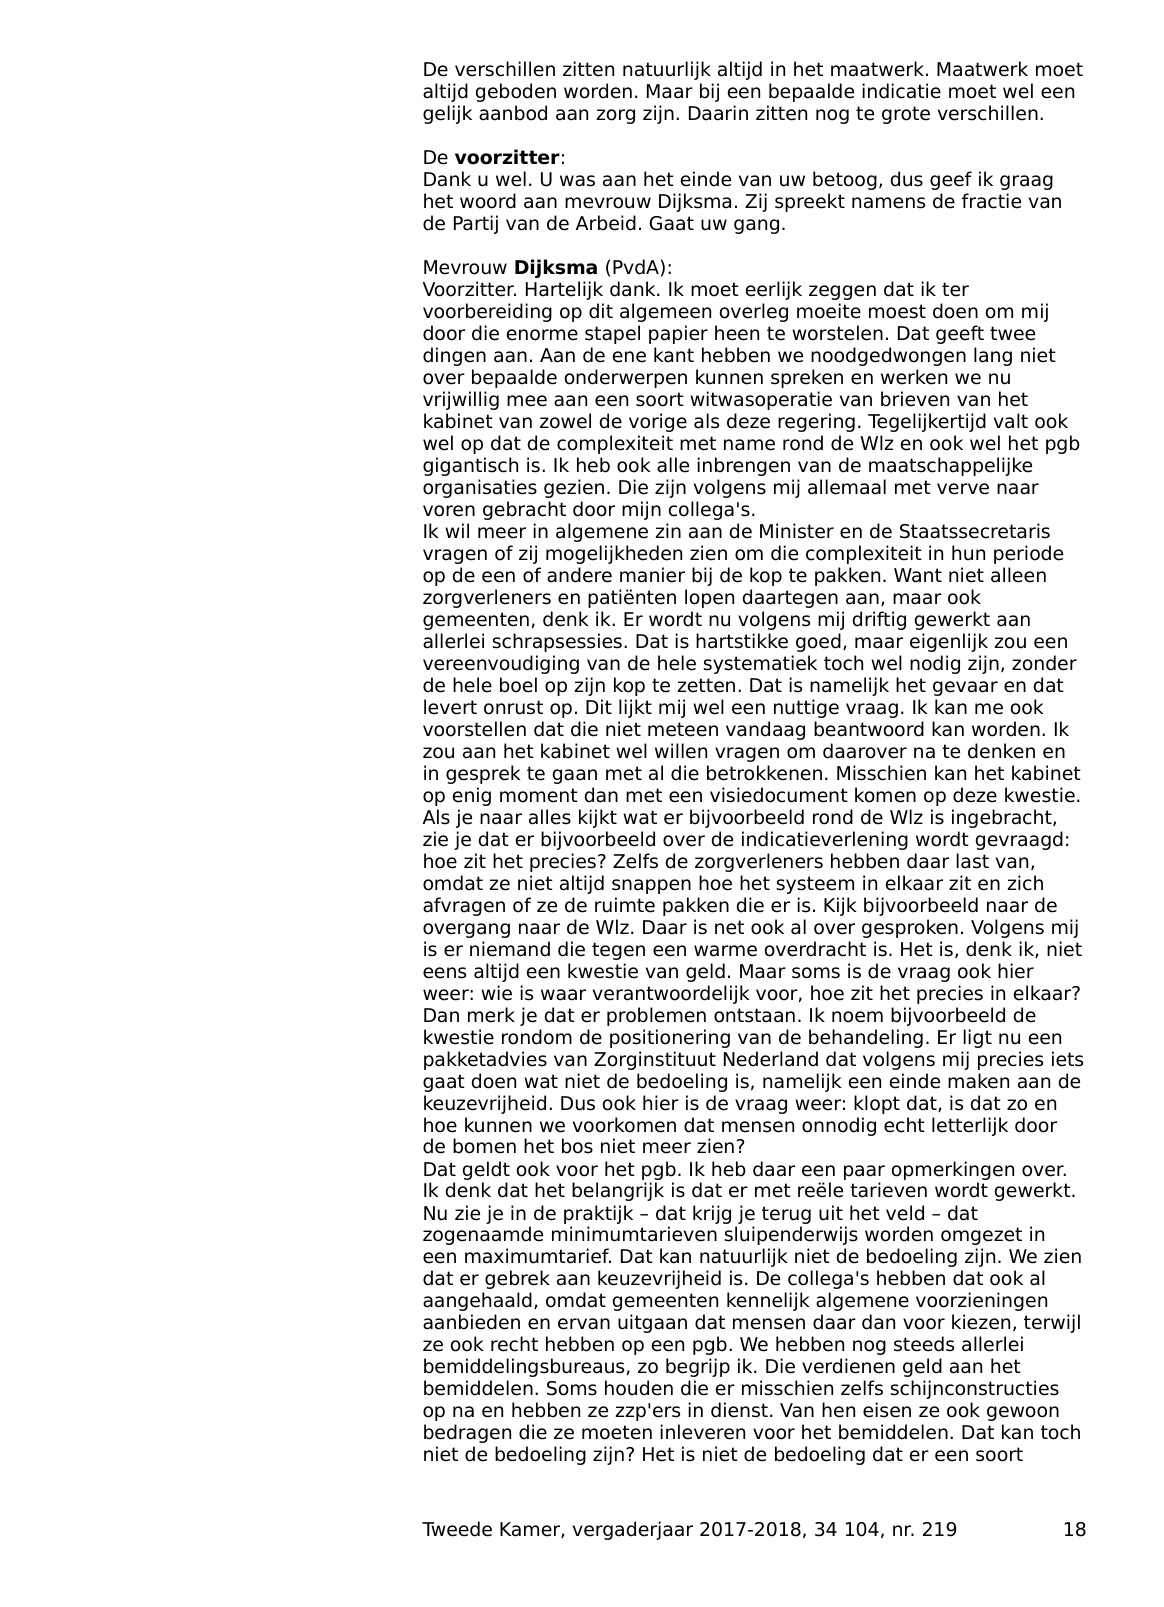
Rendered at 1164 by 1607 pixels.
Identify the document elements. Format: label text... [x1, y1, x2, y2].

text Mevrouw Dijksma (PvdA): [422, 257, 1087, 279]
text Voorzitter. Hartelijk dank. Ik moet eerlijk zeggen dat ik ter voorbereiding op dit algemeen overleg moeite moest doen om mij door die enorme stapel papier heen te worstelen. Dat geeft twee dingen aan. Aan de ene kant hebben we noodgedwongen lang niet over bepaalde onderwerpen kunnen spreken en werken we nu vrijwillig mee aan een soort witwasoperatie van brieven van het kabinet van zowel de vorige als deze regering. Tegelijkertijd valt ook wel op dat de complexiteit met name rond de Wlz en ook wel het pgb gigantisch is. Ik heb ook alle inbrengen van de maatschappelijke organisaties gezien. Die zijn volgens mij allemaal met verve naar voren gebracht door mijn collega's. [422, 279, 1087, 521]
text Dank u wel. U was aan het einde van uw betoog, dus geef ik graag het woord aan mevrouw Dijksma. Zij spreekt namens de fractie van de Partij van de Arbeid. Gaat uw gang. [422, 169, 1087, 235]
text De verschillen zitten natuurlijk altijd in het maatwerk. Maatwerk moet altijd geboden worden. Maar bij een bepaalde indicatie moet wel een gelijk aanbod aan zorg zijn. Daarin zitten nog te grote verschillen. [422, 59, 1087, 125]
text Dat geldt ook voor het pgb. Ik heb daar een paar opmerkingen over. Ik denk dat het belangrijk is dat er met reële tarieven wordt gewerkt. Nu zie je in de praktijk – dat krijg je terug uit het veld – dat zogenaamde minimumtarieven sluipenderwijs worden omgezet in een maximumtarief. Dat kan natuurlijk niet de bedoeling zijn. We zien dat er gebrek aan keuzevrijheid is. De collega's hebben dat ook al aangehaald, omdat gemeenten kennelijk algemene voorzieningen aanbieden en ervan uitgaan dat mensen daar dan voor kiezen, terwijl ze ook recht hebben op een pgb. We hebben nog steeds allerlei bemiddelingsbureaus, zo begrijp ik. Die verdienen geld aan het bemiddelen. Soms houden die er misschien zelfs schijnconstructies op na en hebben ze zzp'ers in dienst. Van hen eisen ze ook gewoon bedragen die ze moeten inleveren voor het bemiddelen. Dat kan toch niet de bedoeling zijn? Het is niet de bedoeling dat er een soort [422, 1158, 1087, 1466]
text De voorzitter: [422, 147, 1087, 169]
text Ik wil meer in algemene zin aan de Minister en de Staatssecretaris vragen of zij mogelijkheden zien om die complexiteit in hun periode op de een of andere manier bij de kop te pakken. Want niet alleen zorgverleners en patiënten lopen daartegen aan, maar ook gemeenten, denk ik. Er wordt nu volgens mij driftig gewerkt aan allerlei schrapsessies. Dat is hartstikke goed, maar eigenlijk zou een vereenvoudiging van de hele systematiek toch wel nodig zijn, zonder de hele boel op zijn kop te zetten. Dat is namelijk het gevaar en dat levert onrust op. Dit lijkt mij wel een nuttige vraag. Ik kan me ook voorstellen dat die niet meteen vandaag beantwoord kan worden. Ik zou aan het kabinet wel willen vragen om daarover na te denken en in gesprek te gaan met al die betrokkenen. Misschien kan het kabinet op enig moment dan met een visiedocument komen op deze kwestie. [422, 521, 1087, 807]
text Als je naar alles kijkt wat er bijvoorbeeld rond de Wlz is ingebracht, zie je dat er bijvoorbeeld over de indicatieverlening wordt gevraagd: hoe zit het precies? Zelfs de zorgverleners hebben daar last van, omdat ze niet altijd snappen hoe het systeem in elkaar zit en zich afvragen of ze de ruimte pakken die er is. Kijk bijvoorbeeld naar de overgang naar de Wlz. Daar is net ook al over gesproken. Volgens mij is er niemand die tegen een warme overdracht is. Het is, denk ik, niet eens altijd een kwestie van geld. Maar soms is de vraag ook hier weer: wie is waar verantwoordelijk voor, hoe zit het precies in elkaar? Dan merk je dat er problemen ontstaan. Ik noem bijvoorbeeld de kwestie rondom de positionering van de behandeling. Er ligt nu een pakketadvies van Zorginstituut Nederland dat volgens mij precies iets gaat doen wat niet de bedoeling is, namelijk een einde maken aan de keuzevrijheid. Dus ook hier is de vraag weer: klopt dat, is dat zo en hoe kunnen we voorkomen dat mensen onnodig echt letterlijk door de bomen het bos niet meer zien? [422, 807, 1087, 1158]
